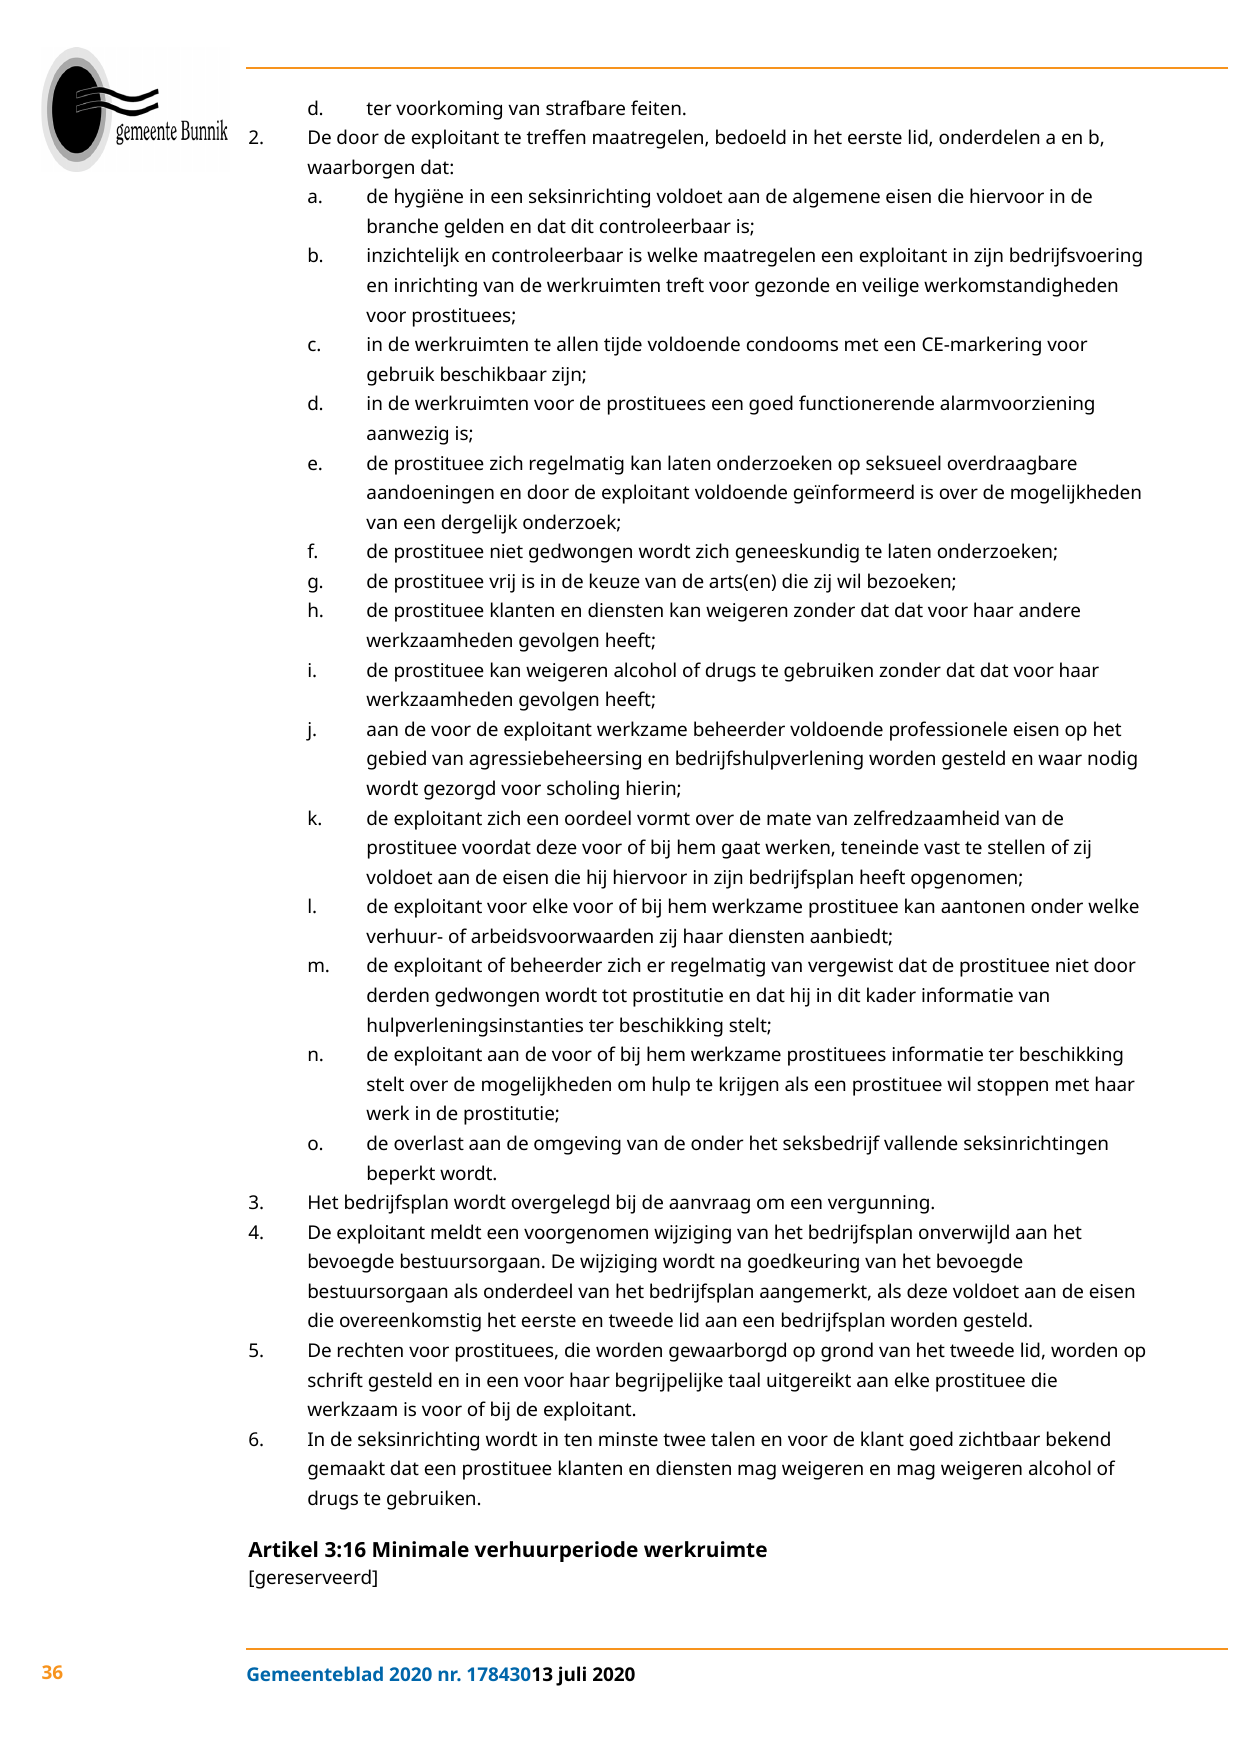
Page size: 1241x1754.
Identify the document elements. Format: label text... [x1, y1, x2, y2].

list de prostituee niet gedwongen wordt zich geneeskundig te laten onderzoeken; [307, 538, 1152, 564]
list de exploitant voor elke voor of bij hem werkzame prostituee kan aantonen onder welke verhuur- of arbeidsvoorwaarden zij haar diensten aanbiedt; [307, 893, 1152, 949]
list de hygiëne in een seksinrichting voldoet aan de algemene eisen die hiervoor in de branche gelden en dat dit controleerbaar is; [307, 183, 1152, 239]
list de exploitant zich een oordeel vormt over de mate van zelfredzaamheid van de prostituee voordat deze voor of bij hem gaat werken, teneinde vast te stellen of zij voldoet aan de eisen die hij hiervoor in zijn bedrijfsplan heeft opgenomen; [307, 805, 1152, 890]
list de prostituee kan weigeren alcohol of drugs te gebruiken zonder dat dat voor haar werkzaamheden gevolgen heeft; [307, 657, 1152, 712]
list inzichtelijk en controleerbaar is welke maatregelen een exploitant in zijn bedrijfsvoering en inrichting van de werkruimten treft voor gezonde en veilige werkomstandigheden voor prostituees; [307, 243, 1152, 328]
list de exploitant aan de voor of bij hem werkzame prostituees informatie ter beschikking stelt over de mogelijkheden om hulp te krijgen als een prostituee wil stoppen met haar werk in de prostitutie; [307, 1041, 1152, 1126]
text Artikel 3:16 Minimale verhuurperiode werkruimte [248, 1536, 1152, 1564]
list De rechten voor prostituees, die worden gewaarborgd op grond van het tweede lid, worden op schrift gesteld en in een voor haar begrijpelijke taal uitgereikt aan elke prostituee die werkzaam is voor of bij de exploitant. [248, 1337, 1152, 1422]
list ter voorkoming van strafbare feiten. [307, 95, 1152, 121]
list de prostituee klanten en diensten kan weigeren zonder dat dat voor haar andere werkzaamheden gevolgen heeft; [307, 598, 1152, 653]
list aan de voor de exploitant werkzame beheerder voldoende professionele eisen op het gebied van agressiebeheersing en bedrijfshulpverlening worden gesteld en waar nodig wordt gezorgd voor scholing hierin; [307, 716, 1152, 801]
list De exploitant meldt een voorgenomen wijziging van het bedrijfsplan onverwijld aan het bevoegde bestuursorgaan. De wijziging wordt na goedkeuring van het bevoegde bestuursorgaan als onderdeel van het bedrijfsplan aangemerkt, als deze voldoet aan de eisen die overeenkomstig het eerste en tweede lid aan een bedrijfsplan worden gesteld. [248, 1219, 1152, 1333]
list Het bedrijfsplan wordt overgelegd bij de aanvraag om een vergunning. [248, 1189, 1152, 1215]
text [gereserveerd] [248, 1564, 1152, 1590]
list in de werkruimten te allen tijde voldoende condooms met een CE-markering voor gebruik beschikbaar zijn; [307, 331, 1152, 387]
picture [41, 47, 231, 172]
list de prostituee vrij is in de keuze van de arts(en) die zij wil bezoeken; [307, 568, 1152, 594]
list in de werkruimten voor de prostituees een goed functionerende alarmvoorziening aanwezig is; [307, 391, 1152, 446]
list de exploitant of beheerder zich er regelmatig van vergewist dat de prostituee niet door derden gedwongen wordt tot prostitutie en dat hij in dit kader informatie van hulpverleningsinstanties ter beschikking stelt; [307, 953, 1152, 1038]
list de overlast aan de omgeving van de onder het seksbedrijf vallende seksinrichtingen beperkt wordt. [307, 1130, 1152, 1186]
list In de seksinrichting wordt in ten minste twee talen en voor de klant goed zichtbaar bekend gemaakt dat een prostituee klanten en diensten mag weigeren en mag weigeren alcohol of drugs te gebruiken. [248, 1426, 1152, 1511]
list De door de exploitant te treffen maatregelen, bedoeld in het eerste lid, onderdelen a en b, waarborgen dat: [248, 124, 1152, 180]
list de prostituee zich regelmatig kan laten onderzoeken op seksueel overdraagbare aandoeningen en door de exploitant voldoende geïnformeerd is over de mogelijkheden van een dergelijk onderzoek; [307, 450, 1152, 535]
